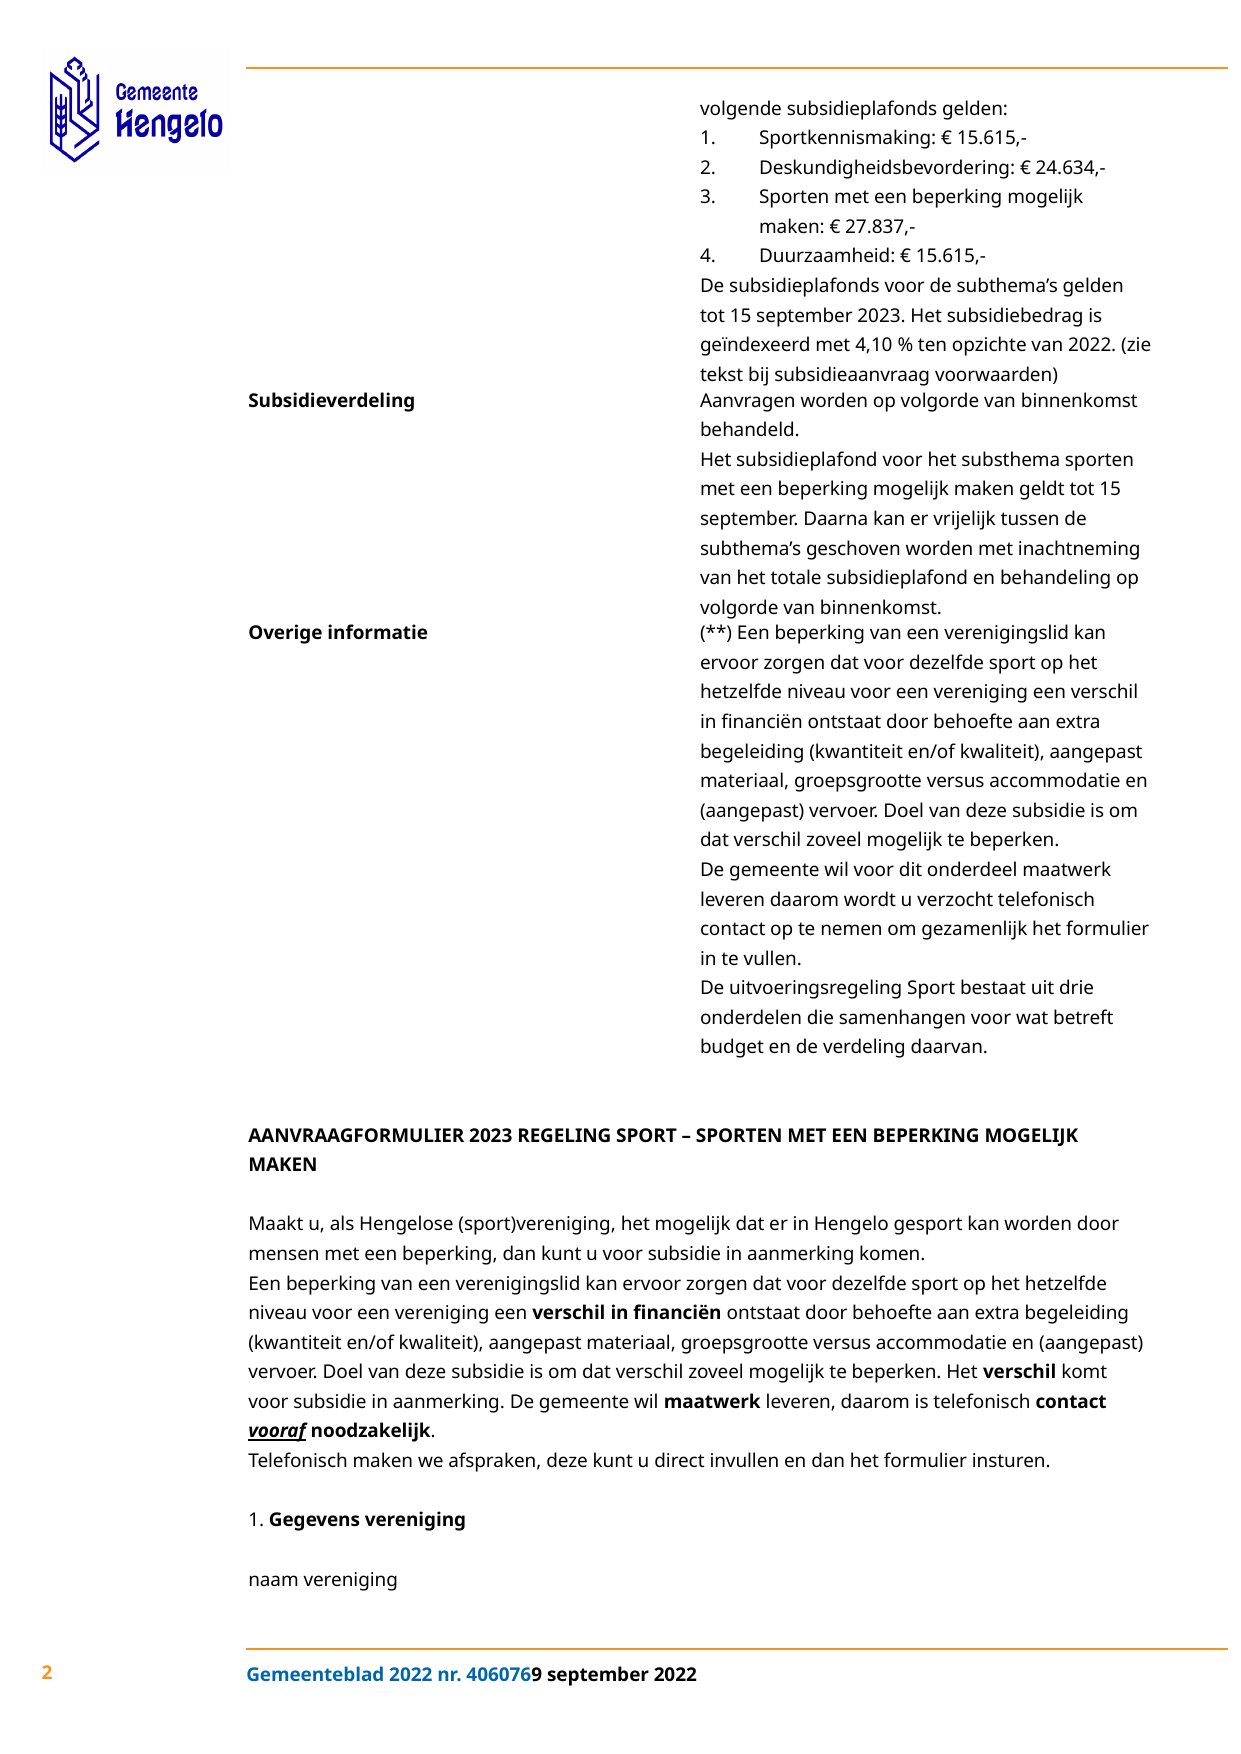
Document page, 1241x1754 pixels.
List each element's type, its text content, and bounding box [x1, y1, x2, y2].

table_header naam vereniging [248, 1566, 700, 1591]
picture [41, 47, 231, 172]
table_cell [248, 95, 700, 387]
text Een beperking van een verenigingslid kan ervoor zorgen dat voor dezelfde sport op het hetzelfde niveau voor een vereniging een verschil in financiën ontstaat door behoefte aan extra begeleiding (kwantiteit en/of kwaliteit), aangepast materiaal, groepsgrootte versus accommodatie en (aangepast) vervoer. Doel van deze subsidie is om dat verschil zoveel mogelijk te beperken. Het verschil komt voor subsidie in aanmerking. De gemeente wil maatwerk leveren, daarom is telefonisch contact vooraf noodzakelijk. [248, 1270, 1152, 1443]
table_cell (**) Een beperking van een verenigingslid kan ervoor zorgen dat voor dezelfde sport op het hetzelfde niveau voor een vereniging een verschil in financiën ontstaat door behoefte aan extra begeleiding (kwantiteit en/of kwaliteit), aangepast materiaal, groepsgrootte versus accommodatie en (aangepast) vervoer. Doel van deze subsidie is om dat verschil zoveel mogelijk te beperken. De gemeente wil voor dit onderdeel maatwerk leveren daarom wordt u verzocht telefonisch contact op te nemen om gezamenlijk het formulier in te vullen. De uitvoeringsregeling Sport bestaat uit drie onderdelen die samenhangen voor wat betreft budget en de verdeling daarvan. [700, 620, 1152, 1059]
text Maakt u, als Hengelose (sport)vereniging, het mogelijk dat er in Hengelo gesport kan worden door mensen met een beperking, dan kunt u voor subsidie in aanmerking komen. [248, 1211, 1152, 1266]
text Telefonisch maken we afspraken, deze kunt u direct invullen en dan het formulier insturen. [248, 1447, 1152, 1473]
text AANVRAAGFORMULIER 2023 REGELING SPORT – SPORTEN MET EEN BEPERKING MOGELIJK MAKEN [248, 1122, 1152, 1177]
table_cell volgende subsidieplafonds gelden: Sportkennismaking: € 15.615,- Deskundigheidsbevordering: € 24.634,- Sporten met een beperking mogelijk maken: € 27.837,- Duurzaamheid: € 15.615,- De subsidieplafonds voor de subthema’s gelden tot 15 september 2023. Het subsidiebedrag is geïndexeerd met 4,10 % ten opzichte van 2022. (zie tekst bij subsidieaanvraag voorwaarden) [700, 95, 1152, 387]
text 1. Gegevens vereniging [248, 1506, 1152, 1532]
table_cell Subsidieverdeling [248, 387, 700, 619]
table_cell Aanvragen worden op volgorde van binnenkomst behandeld. Het subsidieplafond voor het substhema sporten met een beperking mogelijk maken geldt tot 15 september. Daarna kan er vrijelijk tussen de subthema’s geschoven worden met inachtneming van het totale subsidieplafond en behandeling op volgorde van binnenkomst. [700, 387, 1152, 619]
table_header [700, 1566, 1152, 1591]
table_cell Overige informatie [248, 620, 700, 1059]
